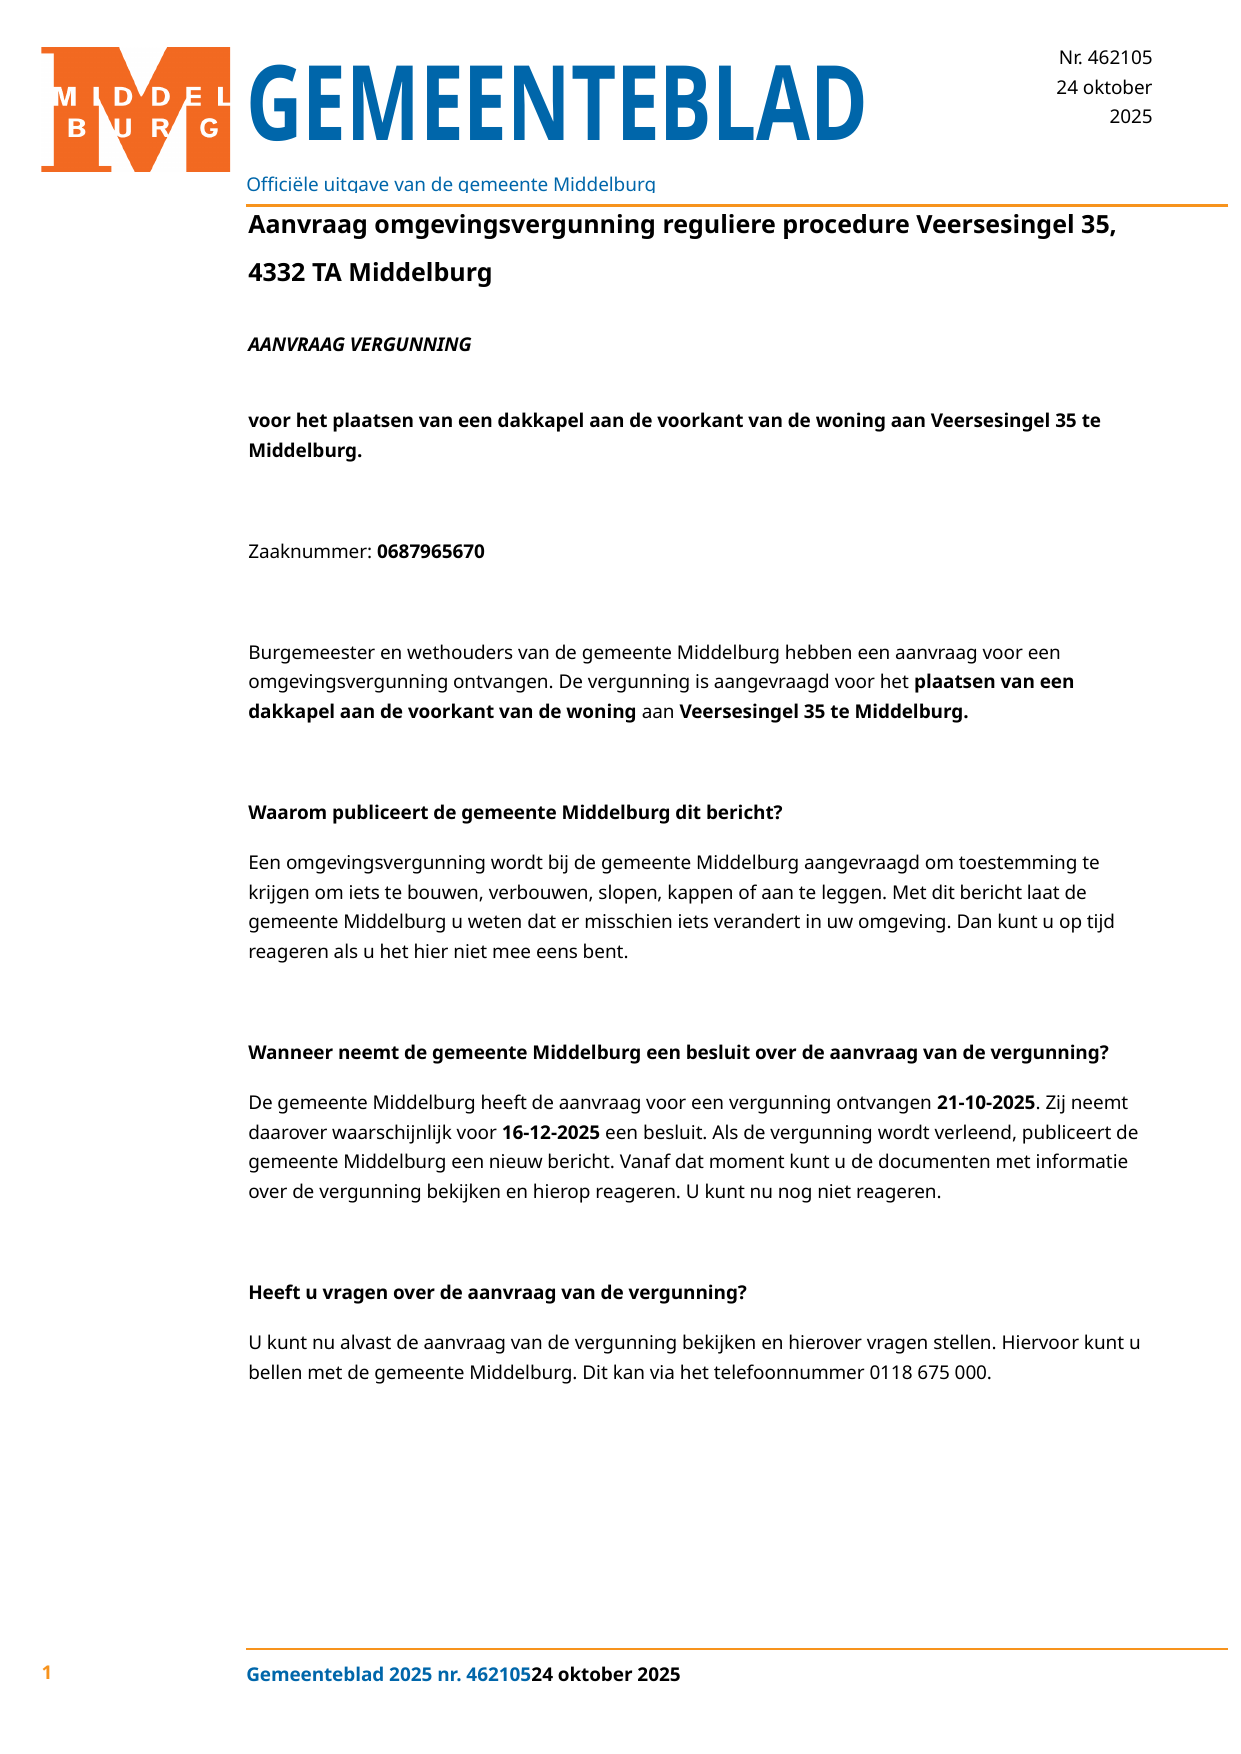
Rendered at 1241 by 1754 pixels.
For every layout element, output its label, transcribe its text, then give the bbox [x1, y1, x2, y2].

text De gemeente Middelburg heeft de aanvraag voor een vergunning ontvangen 21-10-2025. Zij neemt daarover waarschijnlijk voor 16-12-2025 een besluit. Als de vergunning wordt verleend, publiceert de gemeente Middelburg een nieuw bericht. Vanaf dat moment kunt u de documenten met informatie over de vergunning bekijken en hierop reageren. U kunt nu nog niet reageren. [248, 1089, 1152, 1204]
text Aanvraag omgevingsvergunning reguliere procedure Veersesingel 35, 4332 TA Middelburg [248, 207, 1152, 288]
text AANVRAAG VERGUNNING [248, 331, 1152, 357]
picture [41, 47, 231, 172]
text Wanneer neemt de gemeente Middelburg een besluit over de aanvraag van de vergunning? [248, 1039, 1152, 1064]
text Burgemeester en wethouders van de gemeente Middelburg hebben een aanvraag voor een omgevingsvergunning ontvangen. De vergunning is aangevraagd voor het plaatsen van een dakkapel aan de voorkant van de woning aan Veersesingel 35 te Middelburg. [248, 639, 1152, 724]
text Waarom publiceert de gemeente Middelburg dit bericht? [248, 799, 1152, 824]
text voor het plaatsen van een dakkapel aan de voorkant van de woning aan Veersesingel 35 te Middelburg. [248, 408, 1152, 463]
text U kunt nu alvast de aanvraag van de vergunning bekijken en hierover vragen stellen. Hiervoor kunt u bellen met de gemeente Middelburg. Dit kan via het telefoonnummer 0118 675 000. [248, 1329, 1152, 1384]
text Zaaknummer: 0687965670 [248, 538, 1152, 564]
text Een omgevingsvergunning wordt bij de gemeente Middelburg aangevraagd om toestemming te krijgen om iets te bouwen, verbouwen, slopen, kappen of aan te leggen. Met dit bericht laat de gemeente Middelburg u weten dat er misschien iets verandert in uw omgeving. Dan kunt u op tijd reageren als u het hier niet mee eens bent. [248, 849, 1152, 964]
text Heeft u vragen over de aanvraag van de vergunning? [248, 1279, 1152, 1304]
